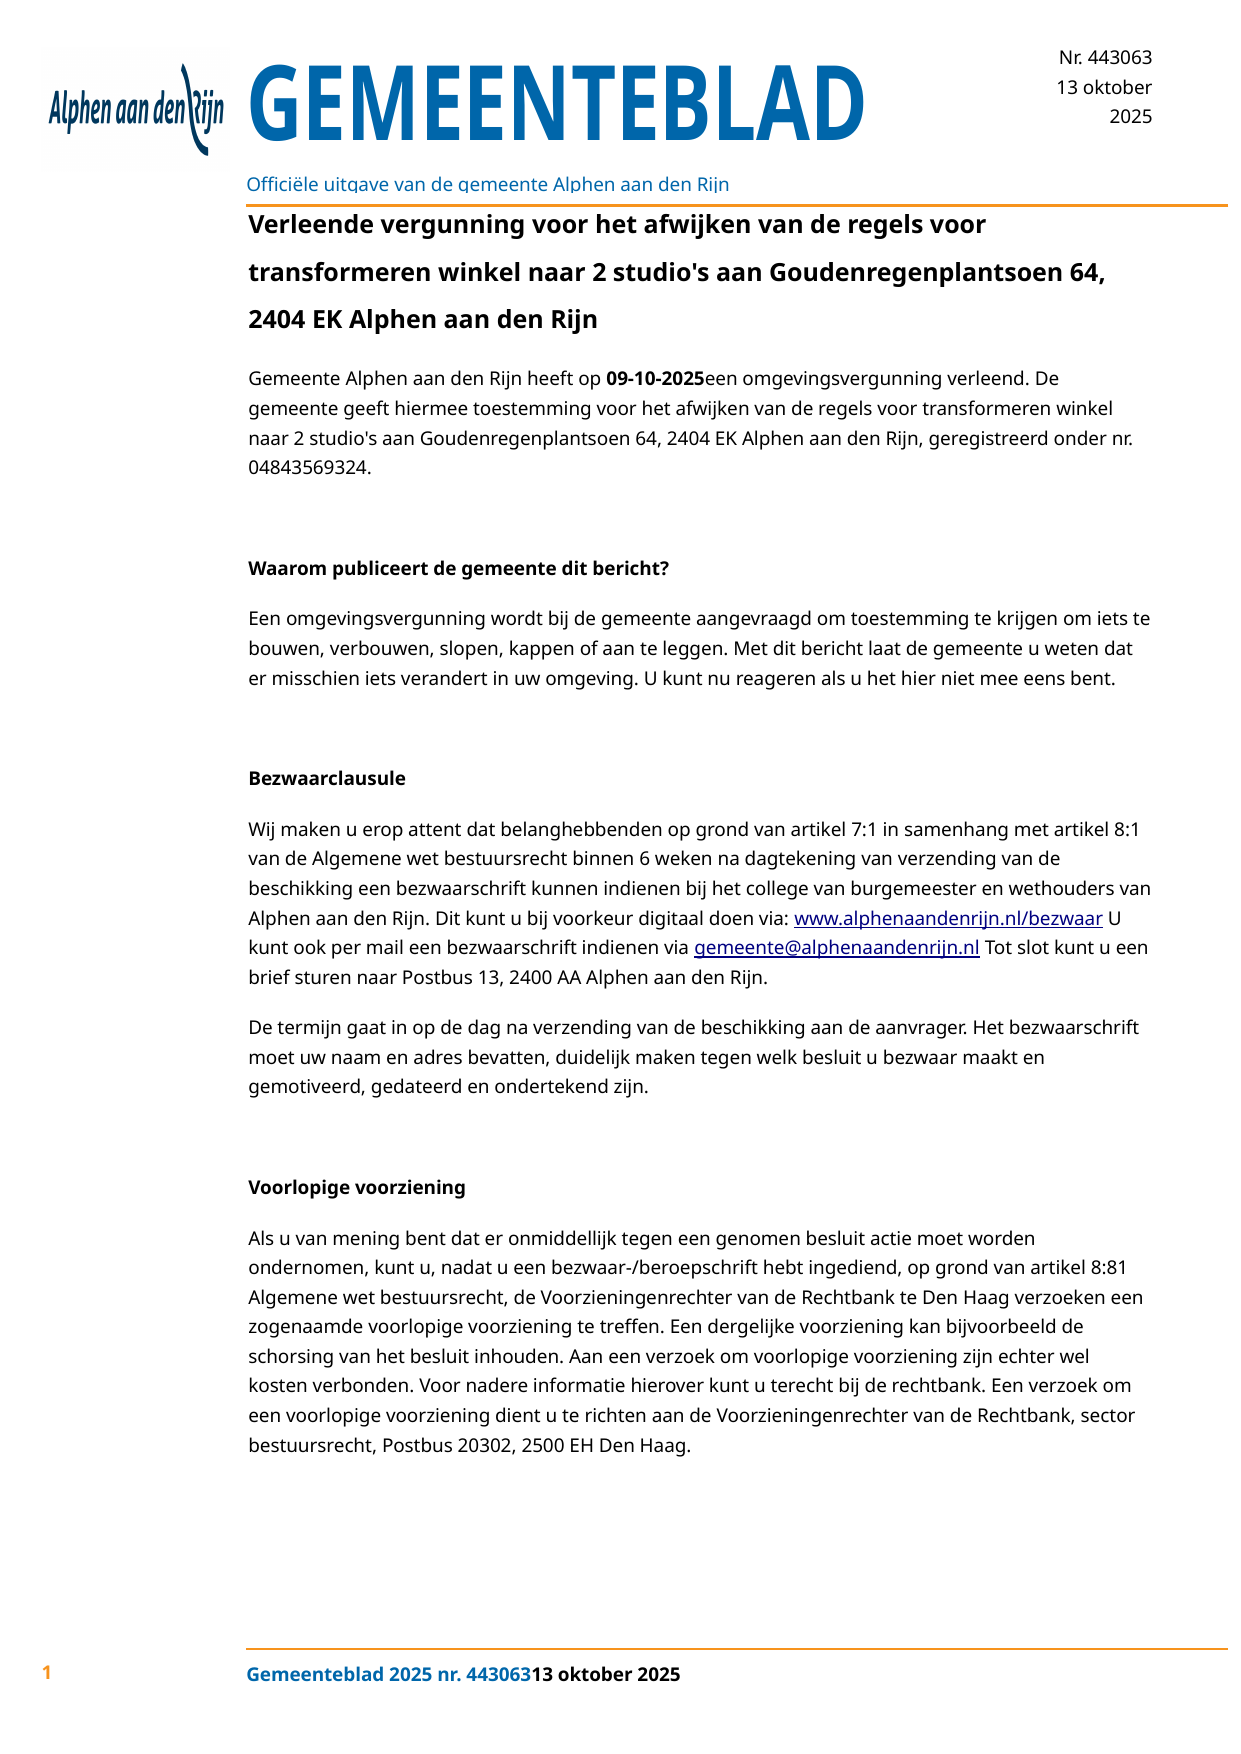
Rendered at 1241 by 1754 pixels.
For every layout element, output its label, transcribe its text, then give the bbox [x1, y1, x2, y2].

text Verleende vergunning voor het afwijken van de regels voor transformeren winkel naar 2 studio's aan Goudenregenplantsoen 64, 2404 EK Alphen aan den Rijn [248, 207, 1152, 336]
text Als u van mening bent dat er onmiddellijk tegen een genomen besluit actie moet worden ondernomen, kunt u, nadat u een bezwaar-/beroepschrift hebt ingediend, op grond van artikel 8:81 Algemene wet bestuursrecht, de Voorzieningenrechter van de Rechtbank te Den Haag verzoeken een zogenaamde voorlopige voorziening te treffen. Een dergelijke voorziening kan bijvoorbeeld de schorsing van het besluit inhouden. Aan een verzoek om voorlopige voorziening zijn echter wel kosten verbonden. Voor nadere informatie hierover kunt u terecht bij de rechtbank. Een verzoek om een voorlopige voorziening dient u te richten aan de Voorzieningenrechter van de Rechtbank, sector bestuursrecht, Postbus 20302, 2500 EH Den Haag. [248, 1225, 1152, 1457]
text Voorlopige voorziening [248, 1174, 1152, 1200]
text Wij maken u erop attent dat belanghebbenden op grond van artikel 7:1 in samenhang met artikel 8:1 van de Algemene wet bestuursrecht binnen 6 weken na dagtekening van verzending van de beschikking een bezwaarschrift kunnen indienen bij het college van burgemeester en wethouders van Alphen aan den Rijn. Dit kunt u bij voorkeur digitaal doen via: www.alphenaandenrijn.nl/bezwaar U kunt ook per mail een bezwaarschrift indienen via gemeente@alphenaandenrijn.nl Tot slot kunt u een brief sturen naar Postbus 13, 2400 AA Alphen aan den Rijn. [248, 816, 1152, 989]
text Gemeente Alphen aan den Rijn heeft op 09-10-2025een omgevingsvergunning verleend. De gemeente geeft hiermee toestemming voor het afwijken van de regels voor transformeren winkel naar 2 studio's aan Goudenregenplantsoen 64, 2404 EK Alphen aan den Rijn, geregistreerd onder nr. 04843569324. [248, 366, 1152, 480]
text Bezwaarclausule [248, 766, 1152, 791]
text De termijn gaat in op de dag na verzending van de beschikking aan de aanvrager. Het bezwaarschrift moet uw naam en adres bevatten, duidelijk maken tegen welk besluit u bezwaar maakt en gemotiveerd, gedateerd en ondertekend zijn. [248, 1014, 1152, 1099]
text Een omgevingsvergunning wordt bij de gemeente aangevraagd om toestemming te krijgen om iets te bouwen, verbouwen, slopen, kappen of aan te leggen. Met dit bericht laat de gemeente u weten dat er misschien iets verandert in uw omgeving. U kunt nu reageren als u het hier niet mee eens bent. [248, 606, 1152, 690]
picture [41, 47, 231, 172]
text Waarom publiceert de gemeente dit bericht? [248, 555, 1152, 581]
